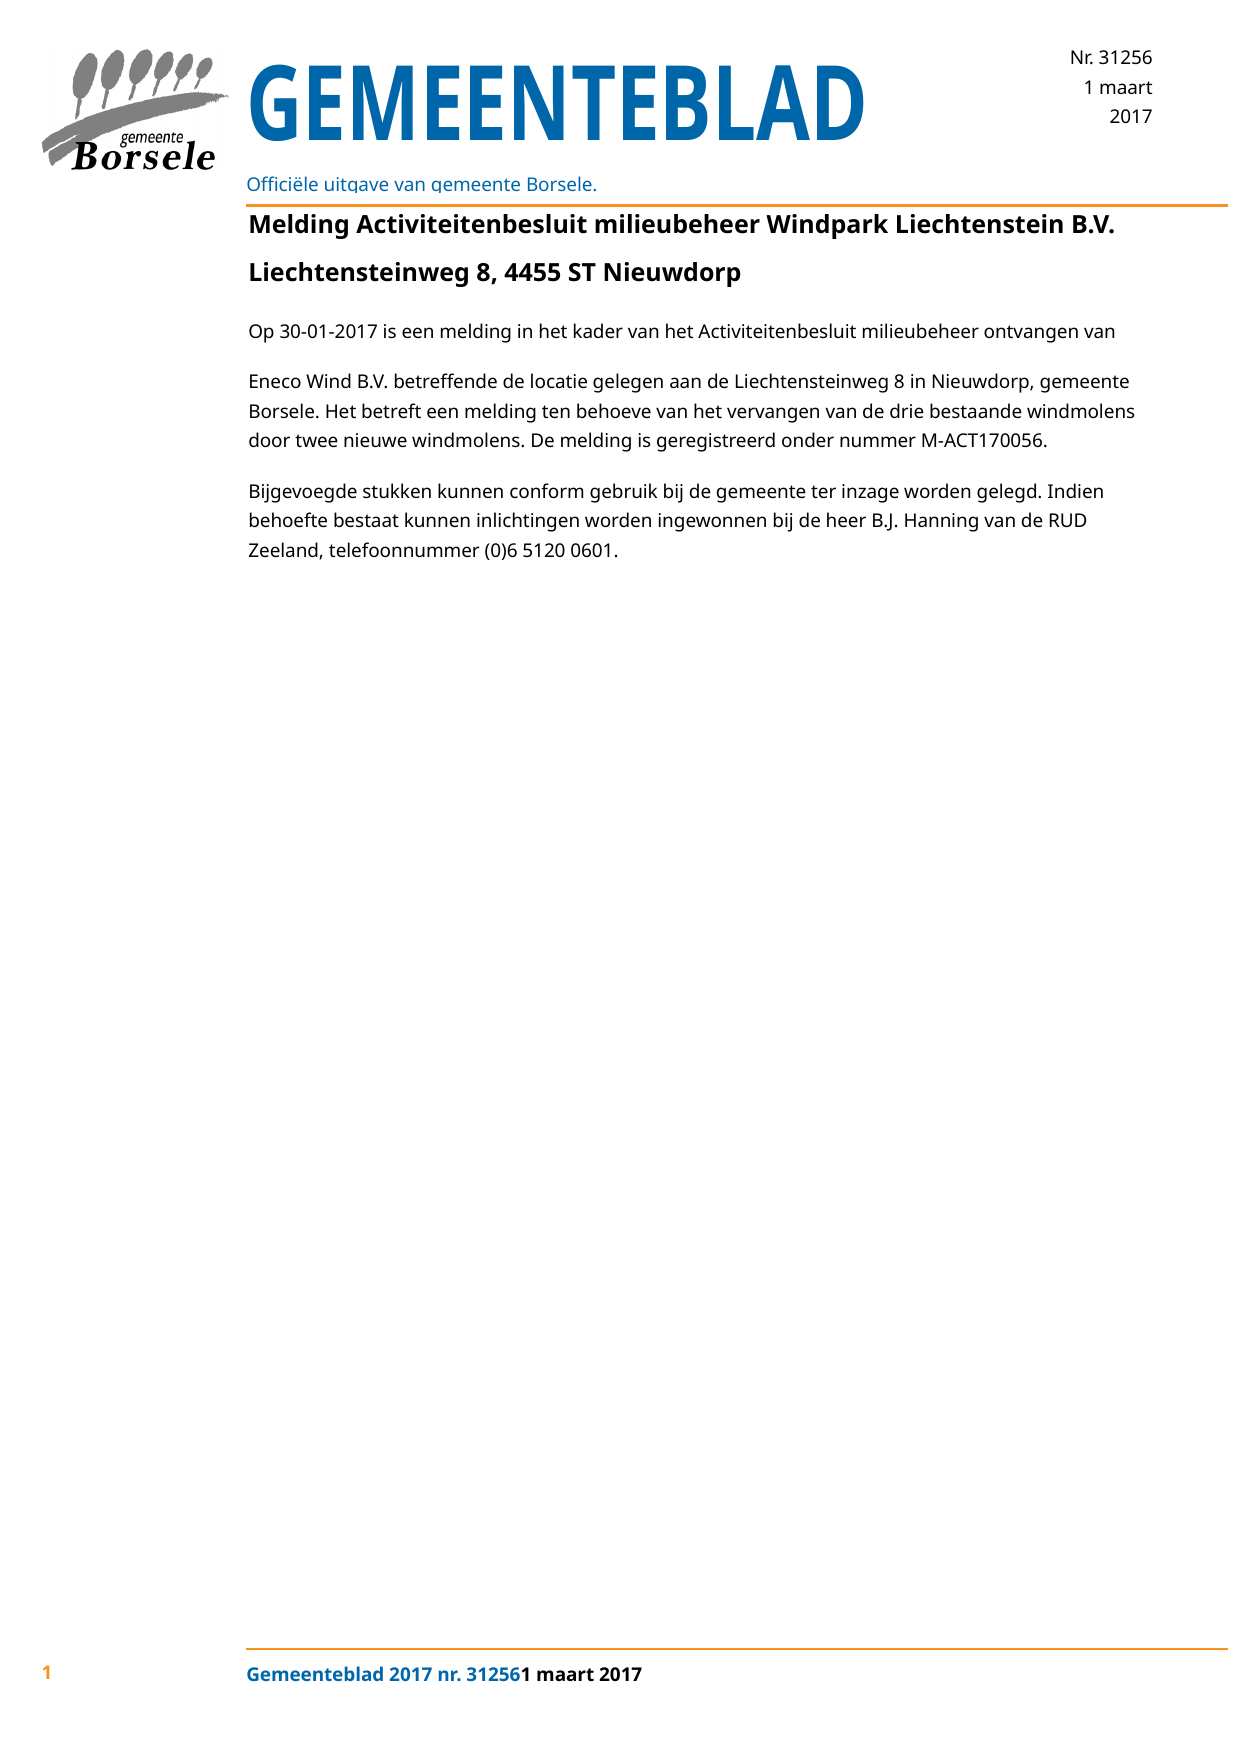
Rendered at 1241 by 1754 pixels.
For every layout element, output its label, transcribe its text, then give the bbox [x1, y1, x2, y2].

picture [41, 47, 231, 172]
text Bijgevoegde stukken kunnen conform gebruik bij de gemeente ter inzage worden gelegd. Indien behoefte bestaat kunnen inlichtingen worden ingewonnen bij de heer B.J. Hanning van de RUD Zeeland, telefoonnummer (0)6 5120 0601. [248, 478, 1152, 563]
text Op 30-01-2017 is een melding in het kader van het Activiteitenbesluit milieubeheer ontvangen van [248, 318, 1152, 344]
text Eneco Wind B.V. betreffende de locatie gelegen aan de Liechtensteinweg 8 in Nieuwdorp, gemeente Borsele. Het betreft een melding ten behoeve van het vervangen van de drie bestaande windmolens door twee nieuwe windmolens. De melding is geregistreerd onder nummer M-ACT170056. [248, 368, 1152, 453]
text Melding Activiteitenbesluit milieubeheer Windpark Liechtenstein B.V. Liechtensteinweg 8, 4455 ST Nieuwdorp [248, 207, 1152, 288]
